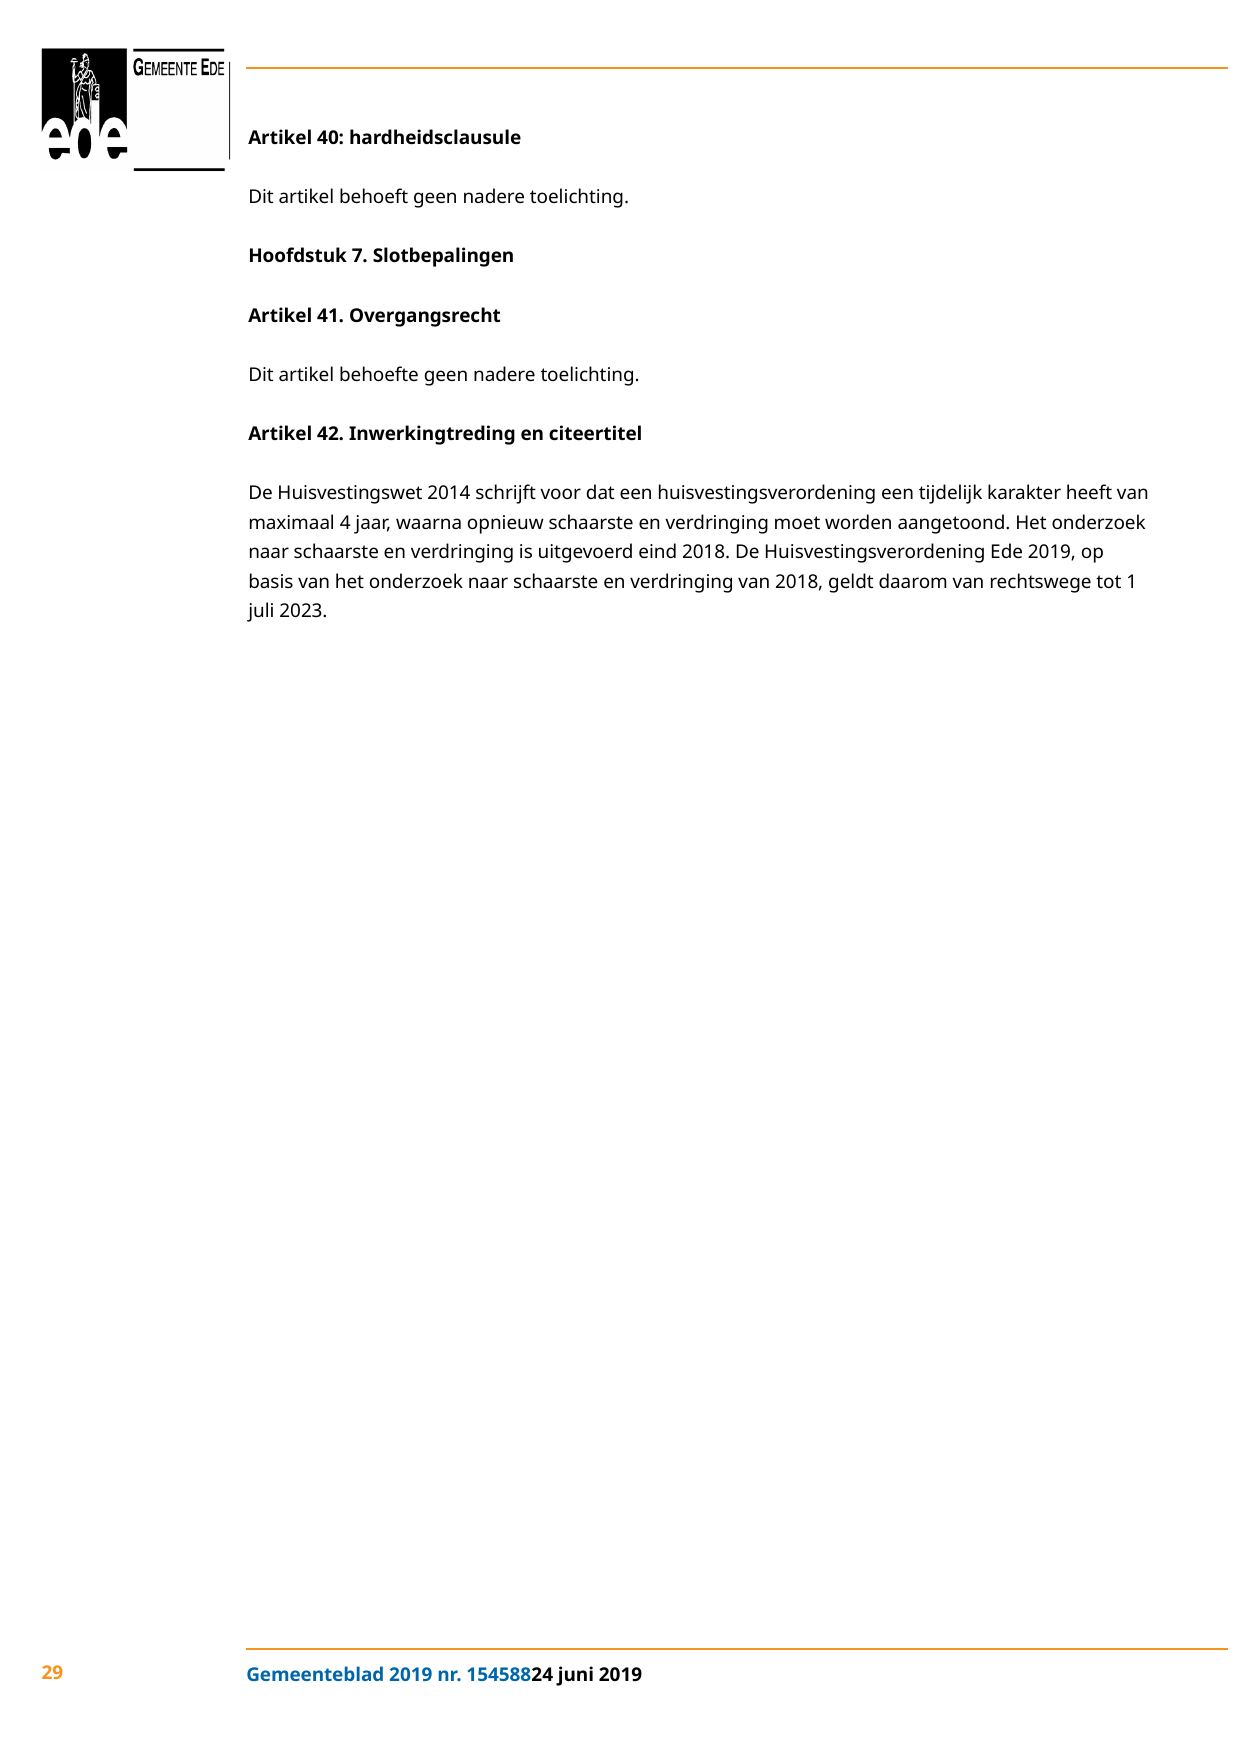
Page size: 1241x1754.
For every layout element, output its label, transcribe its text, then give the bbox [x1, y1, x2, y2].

text Dit artikel behoefte geen nadere toelichting. [248, 361, 1152, 387]
text Artikel 40: hardheidsclausule [248, 124, 1152, 150]
text Dit artikel behoeft geen nadere toelichting. [248, 183, 1152, 209]
text De Huisvestingswet 2014 schrijft voor dat een huisvestingsverordening een tijdelijk karakter heeft van maximaal 4 jaar, waarna opnieuw schaarste en verdringing moet worden aangetoond. Het onderzoek naar schaarste en verdringing is uitgevoerd eind 2018. De Huisvestingsverordening Ede 2019, op basis van het onderzoek naar schaarste en verdringing van 2018, geldt daarom van rechtswege tot 1 juli 2023. [248, 479, 1152, 623]
text Artikel 41. Overgangsrecht [248, 302, 1152, 328]
text Artikel 42. Inwerkingtreding en citeertitel [248, 420, 1152, 446]
text Hoofdstuk 7. Slotbepalingen [248, 243, 1152, 268]
picture [41, 47, 231, 172]
